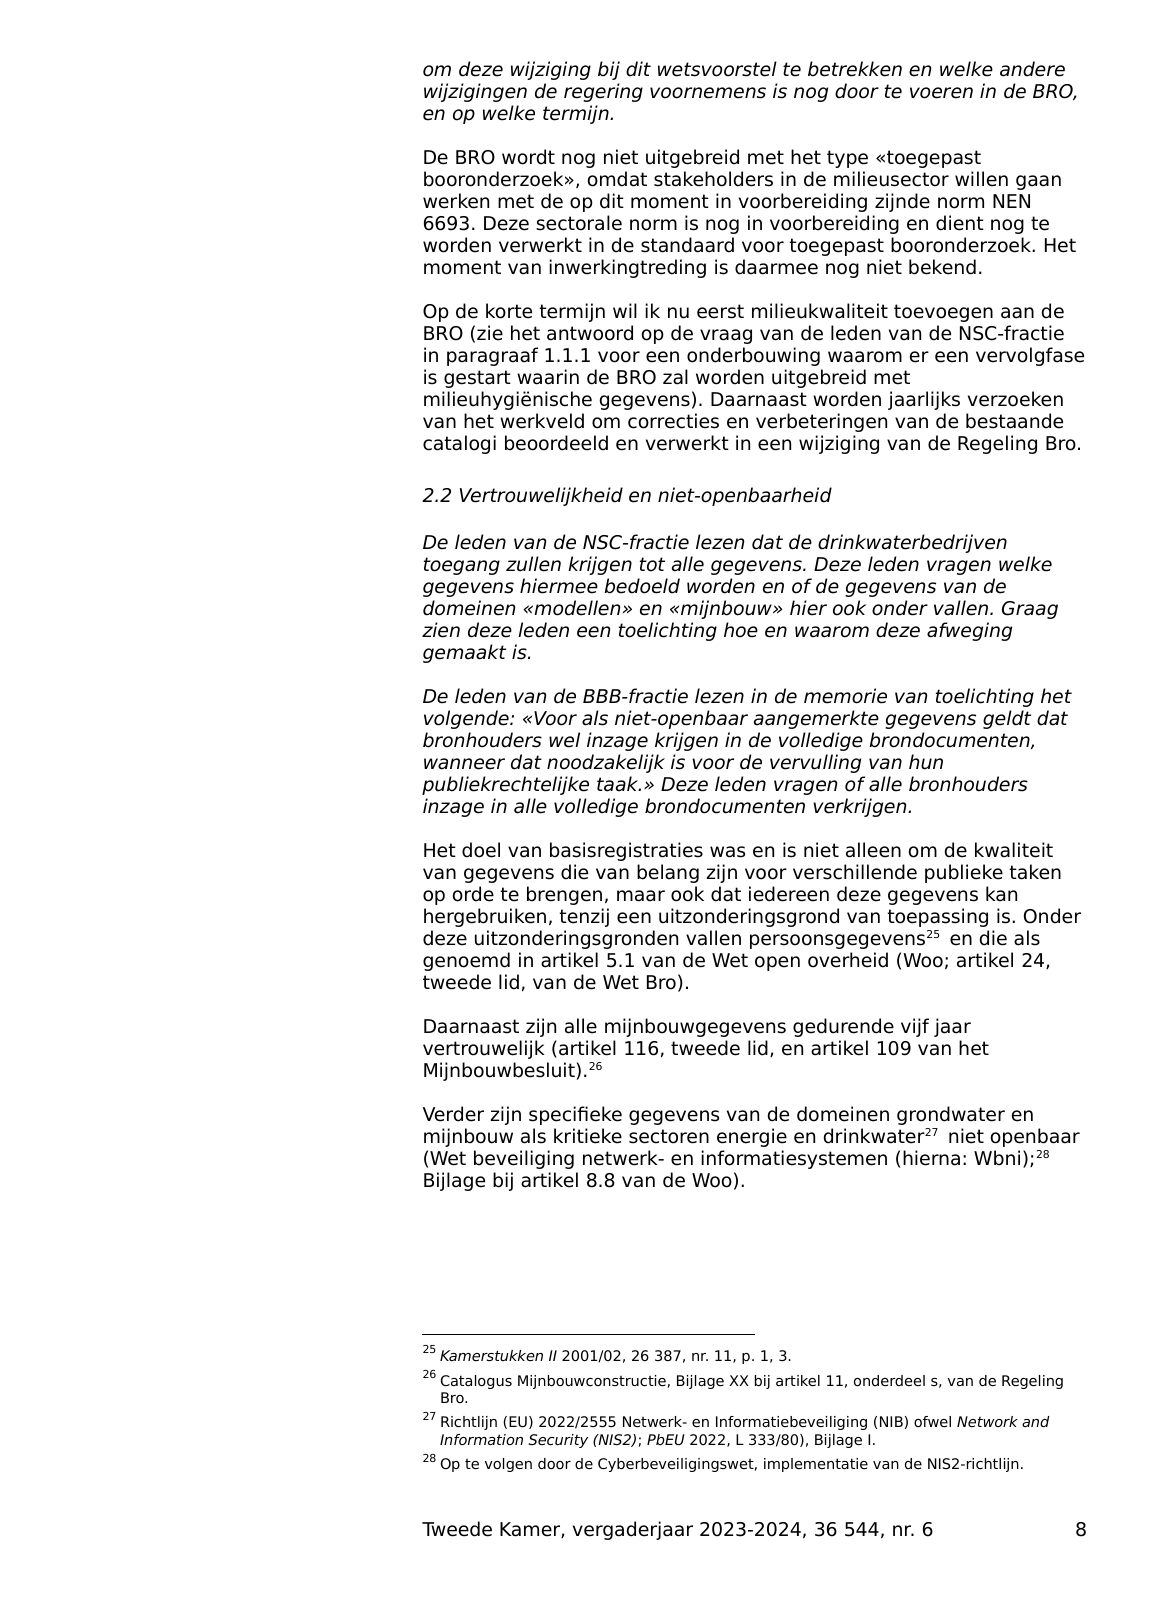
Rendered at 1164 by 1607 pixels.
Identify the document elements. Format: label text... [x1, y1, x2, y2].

text Daarnaast zijn alle mijnbouwgegevens gedurende vijf jaar vertrouwelijk (artikel 116, tweede lid, en artikel 109 van het Mijnbouwbesluit). [422, 1016, 1087, 1082]
subtitle 2.2 Vertrouwelijkheid en niet-openbaarheid [422, 485, 1087, 507]
text De BRO wordt nog niet uitgebreid met het type «toegepast booronderzoek», omdat stakeholders in de milieusector willen gaan werken met de op dit moment in voorbereiding zijnde norm NEN 6693. Deze sectorale norm is nog in voorbereiding en dient nog te worden verwerkt in de standaard voor toegepast booronderzoek. Het moment van inwerkingtreding is daarmee nog niet bekend. [422, 147, 1087, 279]
text De leden van de BBB-fractie lezen in de memorie van toelichting het volgende: «Voor als niet-openbaar aangemerkte gegevens geldt dat bronhouders wel inzage krijgen in de volledige brondocumenten, wanneer dat noodzakelijk is voor de vervulling van hun publiekrechtelijke taak.» Deze leden vragen of alle bronhouders inzage in alle volledige brondocumenten verkrijgen. [422, 686, 1087, 818]
text Verder zijn specifieke gegevens van de domeinen grondwater en mijnbouw als kritieke sectoren energie en drinkwater niet openbaar (Wet beveiliging netwerk- en informatiesystemen (hierna: Wbni); Bijlage bij artikel 8.8 van de Woo). [422, 1104, 1087, 1192]
text Catalogus Mijnbouwconstructie, Bijlage XX bij artikel 11, onderdeel s, van de Regeling Bro. [422, 1368, 1087, 1407]
text Op te volgen door de Cyberbeveiligingswet, implementatie van de NIS2-richtlijn. [422, 1452, 1087, 1474]
text De leden van de NSC-fractie lezen dat de drinkwaterbedrijven toegang zullen krijgen tot alle gegevens. Deze leden vragen welke gegevens hiermee bedoeld worden en of de gegevens van de domeinen «modellen» en «mijnbouw» hier ook onder vallen. Graag zien deze leden een toelichting hoe en waarom deze afweging gemaakt is. [422, 532, 1087, 664]
text Richtlijn (EU) 2022/2555 Netwerk- en Informatiebeveiliging (NIB) ofwel Network and Information Security (NIS2); PbEU 2022, L 333/80), Bijlage I. [422, 1410, 1087, 1449]
text Het doel van basisregistraties was en is niet alleen om de kwaliteit van gegevens die van belang zijn voor verschillende publieke taken op orde te brengen, maar ook dat iedereen deze gegevens kan hergebruiken, tenzij een uitzonderingsgrond van toepassing is. Onder deze uitzonderingsgronden vallen persoonsgegevens en die als genoemd in artikel 5.1 van de Wet open overheid (Woo; artikel 24, tweede lid, van de Wet Bro). [422, 840, 1087, 994]
text om deze wijziging bij dit wetsvoorstel te betrekken en welke andere wijzigingen de regering voornemens is nog door te voeren in de BRO, en op welke termijn. [422, 59, 1087, 125]
text Kamerstukken II 2001/02, 26 387, nr. 11, p. 1, 3. [422, 1343, 1087, 1366]
text Op de korte termijn wil ik nu eerst milieukwaliteit toevoegen aan de BRO (zie het antwoord op de vraag van de leden van de NSC-fractie in paragraaf 1.1.1 voor een onderbouwing waarom er een vervolgfase is gestart waarin de BRO zal worden uitgebreid met milieuhygiënische gegevens). Daarnaast worden jaarlijks verzoeken van het werkveld om correcties en verbeteringen van de bestaande catalogi beoordeeld en verwerkt in een wijziging van de Regeling Bro. [422, 301, 1087, 455]
